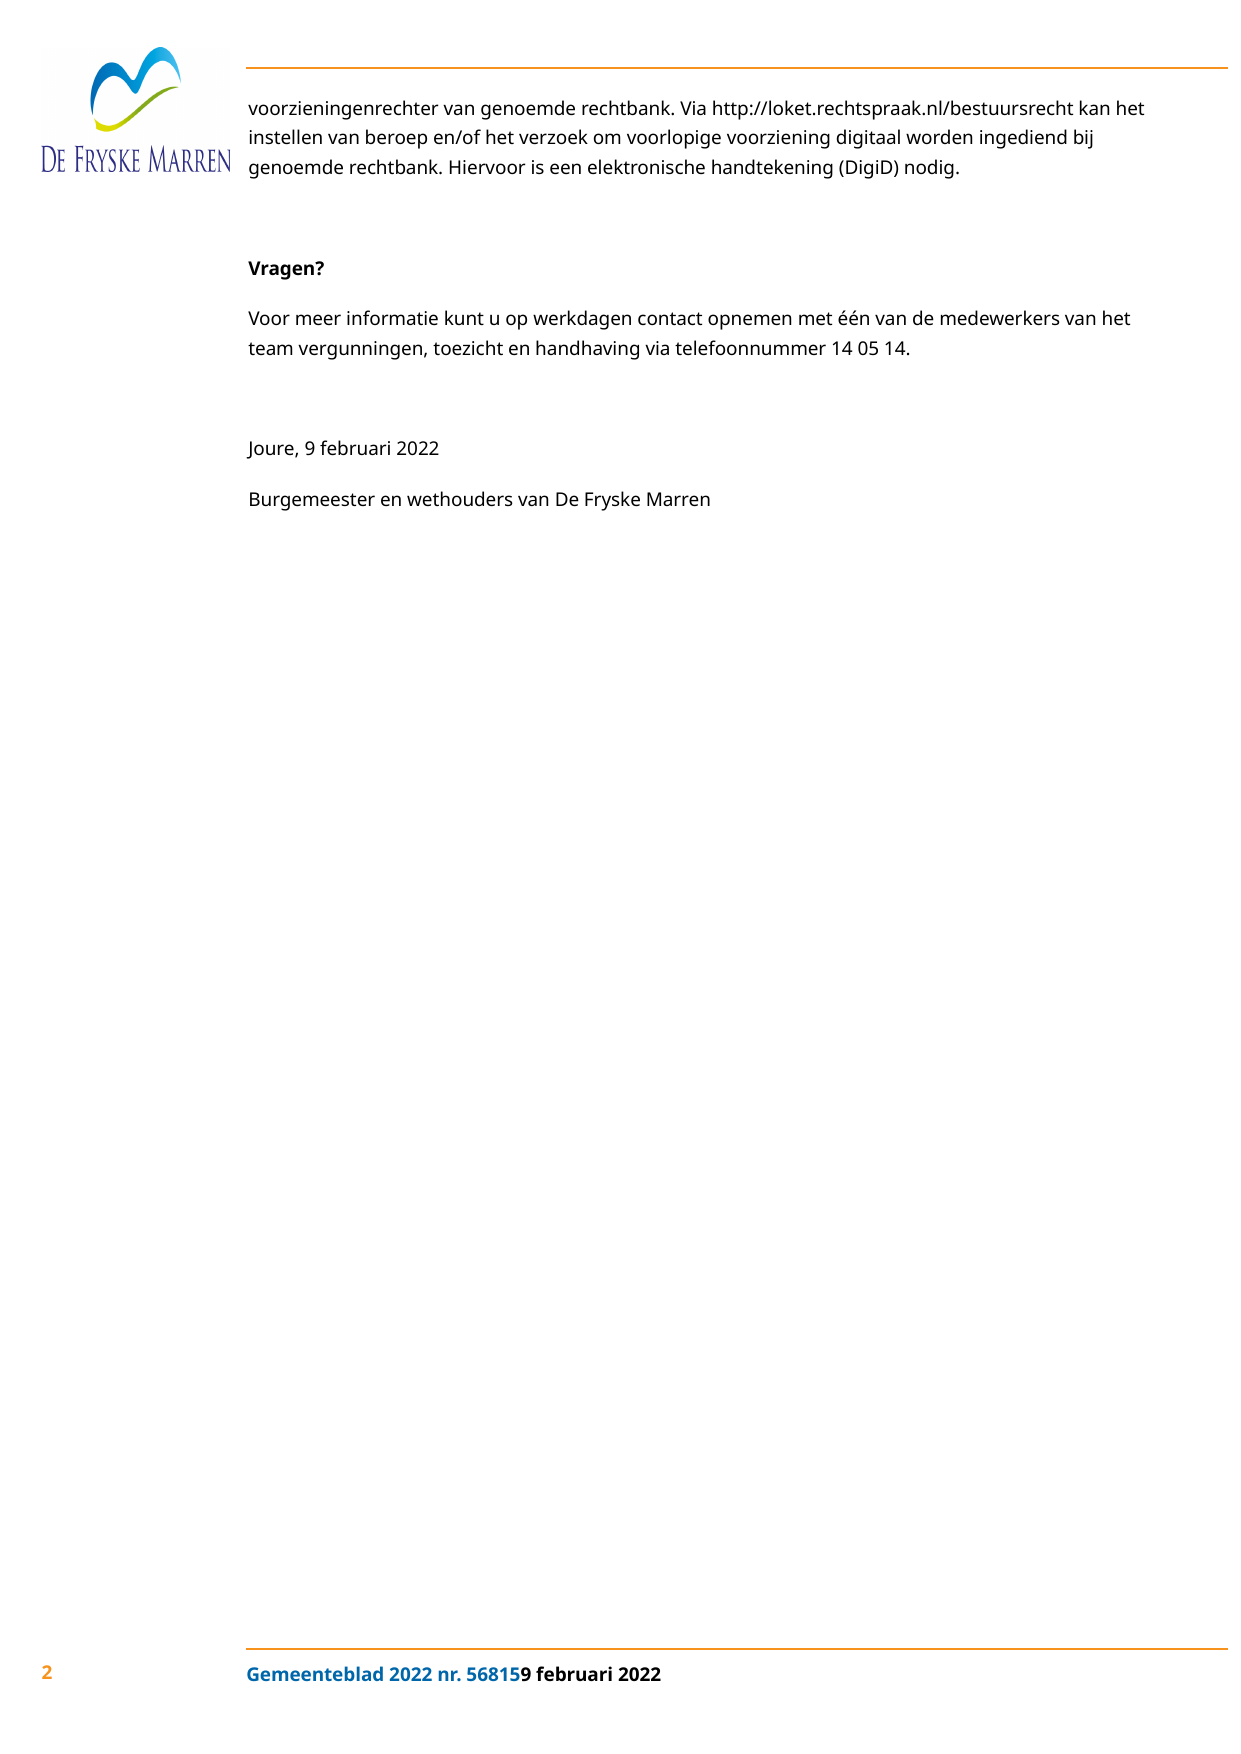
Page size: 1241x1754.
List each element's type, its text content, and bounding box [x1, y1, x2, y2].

text Vragen? [248, 255, 1152, 281]
text Burgemeester en wethouders van De Fryske Marren [248, 486, 1152, 512]
text Voor meer informatie kunt u op werkdagen contact opnemen met één van de medewerkers van het team vergunningen, toezicht en handhaving via telefoonnummer 14 05 14. [248, 305, 1152, 361]
text Joure, 9 februari 2022 [248, 436, 1152, 461]
picture [41, 47, 231, 172]
text voorzieningenrechter van genoemde rechtbank. Via http://loket.rechtspraak.nl/bestuursrecht kan het instellen van beroep en/of het verzoek om voorlopige voorziening digitaal worden ingediend bij genoemde rechtbank. Hiervoor is een elektronische handtekening (DigiD) nodig. [248, 95, 1152, 180]
